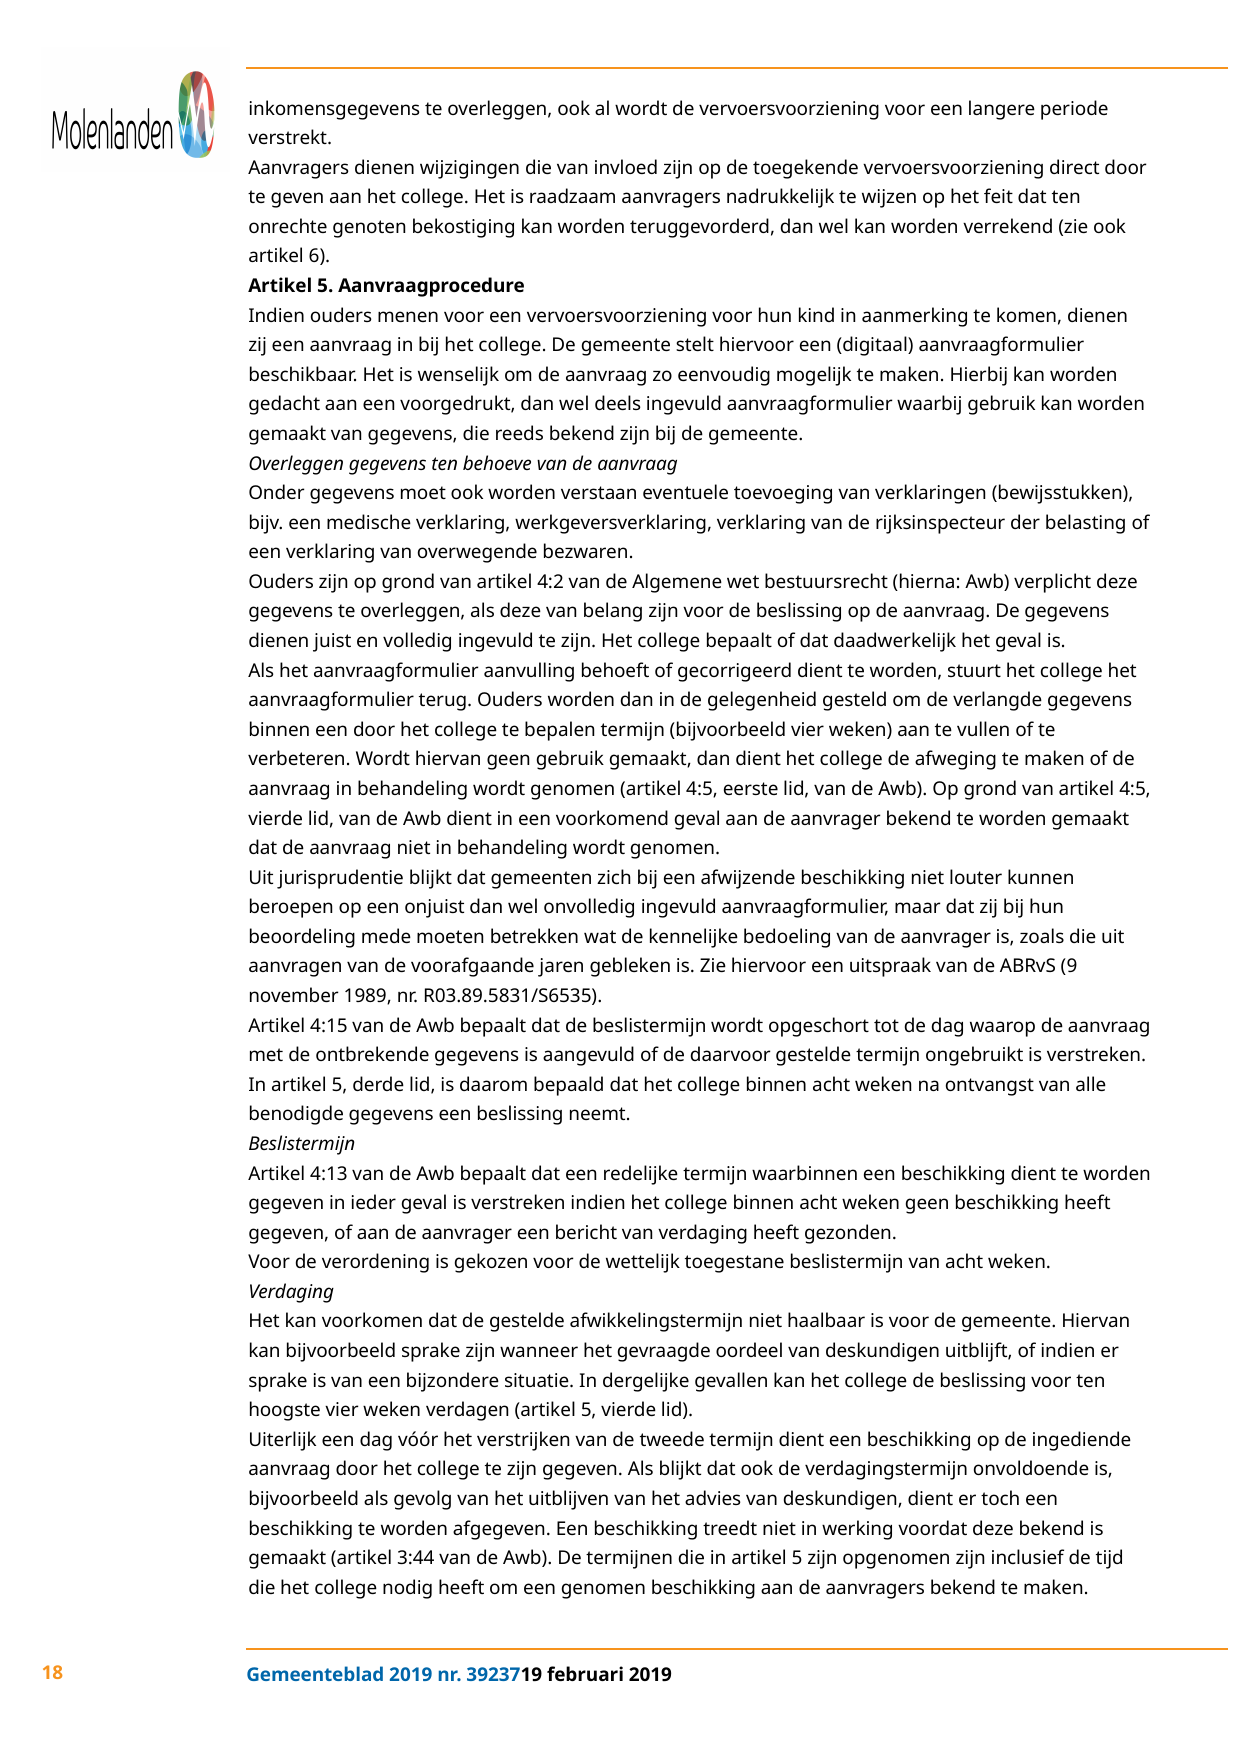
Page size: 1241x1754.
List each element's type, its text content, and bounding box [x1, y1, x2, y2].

text Beslistermijn [248, 1130, 1152, 1156]
picture [41, 47, 231, 172]
text Artikel 5. Aanvraagprocedure [248, 272, 1152, 298]
text Aanvragers dienen wijzigingen die van invloed zijn op de toegekende vervoersvoorziening direct door te geven aan het college. Het is raadzaam aanvragers nadrukkelijk te wijzen op het feit dat ten onrechte genoten bekostiging kan worden teruggevorderd, dan wel kan worden verrekend (zie ook artikel 6). [248, 154, 1152, 268]
text Overleggen gegevens ten behoeve van de aanvraag [248, 450, 1152, 476]
text Artikel 4:15 van de Awb bepaalt dat de beslistermijn wordt opgeschort tot de dag waarop de aanvraag met de ontbrekende gegevens is aangevuld of de daarvoor gestelde termijn ongebruikt is verstreken. In artikel 5, derde lid, is daarom bepaald dat het college binnen acht weken na ontvangst van alle benodigde gegevens een beslissing neemt. [248, 1012, 1152, 1126]
text Als het aanvraagformulier aanvulling behoeft of gecorrigeerd dient te worden, stuurt het college het aanvraagformulier terug. Ouders worden dan in de gelegenheid gesteld om de verlangde gegevens binnen een door het college te bepalen termijn (bijvoorbeeld vier weken) aan te vullen of te verbeteren. Wordt hiervan geen gebruik gemaakt, dan dient het college de afweging te maken of de aanvraag in behandeling wordt genomen (artikel 4:5, eerste lid, van de Awb). Op grond van artikel 4:5, vierde lid, van de Awb dient in een voorkomend geval aan de aanvrager bekend te worden gemaakt dat de aanvraag niet in behandeling wordt genomen. [248, 657, 1152, 860]
text Verdaging [248, 1278, 1152, 1304]
text Het kan voorkomen dat de gestelde afwikkelingstermijn niet haalbaar is voor de gemeente. Hiervan kan bijvoorbeeld sprake zijn wanneer het gevraagde oordeel van deskundigen uitblijft, of indien er sprake is van een bijzondere situatie. In dergelijke gevallen kan het college de beslissing voor ten hoogste vier weken verdagen (artikel 5, vierde lid). [248, 1308, 1152, 1422]
text Artikel 4:13 van de Awb bepaalt dat een redelijke termijn waarbinnen een beschikking dient te worden gegeven in ieder geval is verstreken indien het college binnen acht weken geen beschikking heeft gegeven, of aan de aanvrager een bericht van verdaging heeft gezonden. [248, 1160, 1152, 1245]
text Uit jurisprudentie blijkt dat gemeenten zich bij een afwijzende beschikking niet louter kunnen beroepen op een onjuist dan wel onvolledig ingevuld aanvraagformulier, maar dat zij bij hun beoordeling mede moeten betrekken wat de kennelijke bedoeling van de aanvrager is, zoals die uit aanvragen van de voorafgaande jaren gebleken is. Zie hiervoor een uitspraak van de ABRvS (9 november 1989, nr. R03.89.5831/S6535). [248, 864, 1152, 1008]
text Ouders zijn op grond van artikel 4:2 van de Algemene wet bestuursrecht (hierna: Awb) verplicht deze gegevens te overleggen, als deze van belang zijn voor de beslissing op de aanvraag. De gegevens dienen juist en volledig ingevuld te zijn. Het college bepaalt of dat daadwerkelijk het geval is. [248, 568, 1152, 653]
text Onder gegevens moet ook worden verstaan eventuele toevoeging van verklaringen (bewijsstukken), bijv. een medische verklaring, werkgeversverklaring, verklaring van de rijksinspecteur der belasting of een verklaring van overwegende bezwaren. [248, 479, 1152, 564]
text Voor de verordening is gekozen voor de wettelijk toegestane beslistermijn van acht weken. [248, 1248, 1152, 1274]
text Indien ouders menen voor een vervoersvoorziening voor hun kind in aanmerking te komen, dienen zij een aanvraag in bij het college. De gemeente stelt hiervoor een (digitaal) aanvraagformulier beschikbaar. Het is wenselijk om de aanvraag zo eenvoudig mogelijk te maken. Hierbij kan worden gedacht aan een voorgedrukt, dan wel deels ingevuld aanvraagformulier waarbij gebruik kan worden gemaakt van gegevens, die reeds bekend zijn bij de gemeente. [248, 302, 1152, 446]
text inkomensgegevens te overleggen, ook al wordt de vervoersvoorziening voor een langere periode verstrekt. [248, 95, 1152, 150]
text Uiterlijk een dag vóór het verstrijken van de tweede termijn dient een beschikking op de ingediende aanvraag door het college te zijn gegeven. Als blijkt dat ook de verdagingstermijn onvoldoende is, bijvoorbeeld als gevolg van het uitblijven van het advies van deskundigen, dient er toch een beschikking te worden afgegeven. Een beschikking treedt niet in werking voordat deze bekend is gemaakt (artikel 3:44 van de Awb). De termijnen die in artikel 5 zijn opgenomen zijn inclusief de tijd die het college nodig heeft om een genomen beschikking aan de aanvragers bekend te maken. [248, 1426, 1152, 1600]
